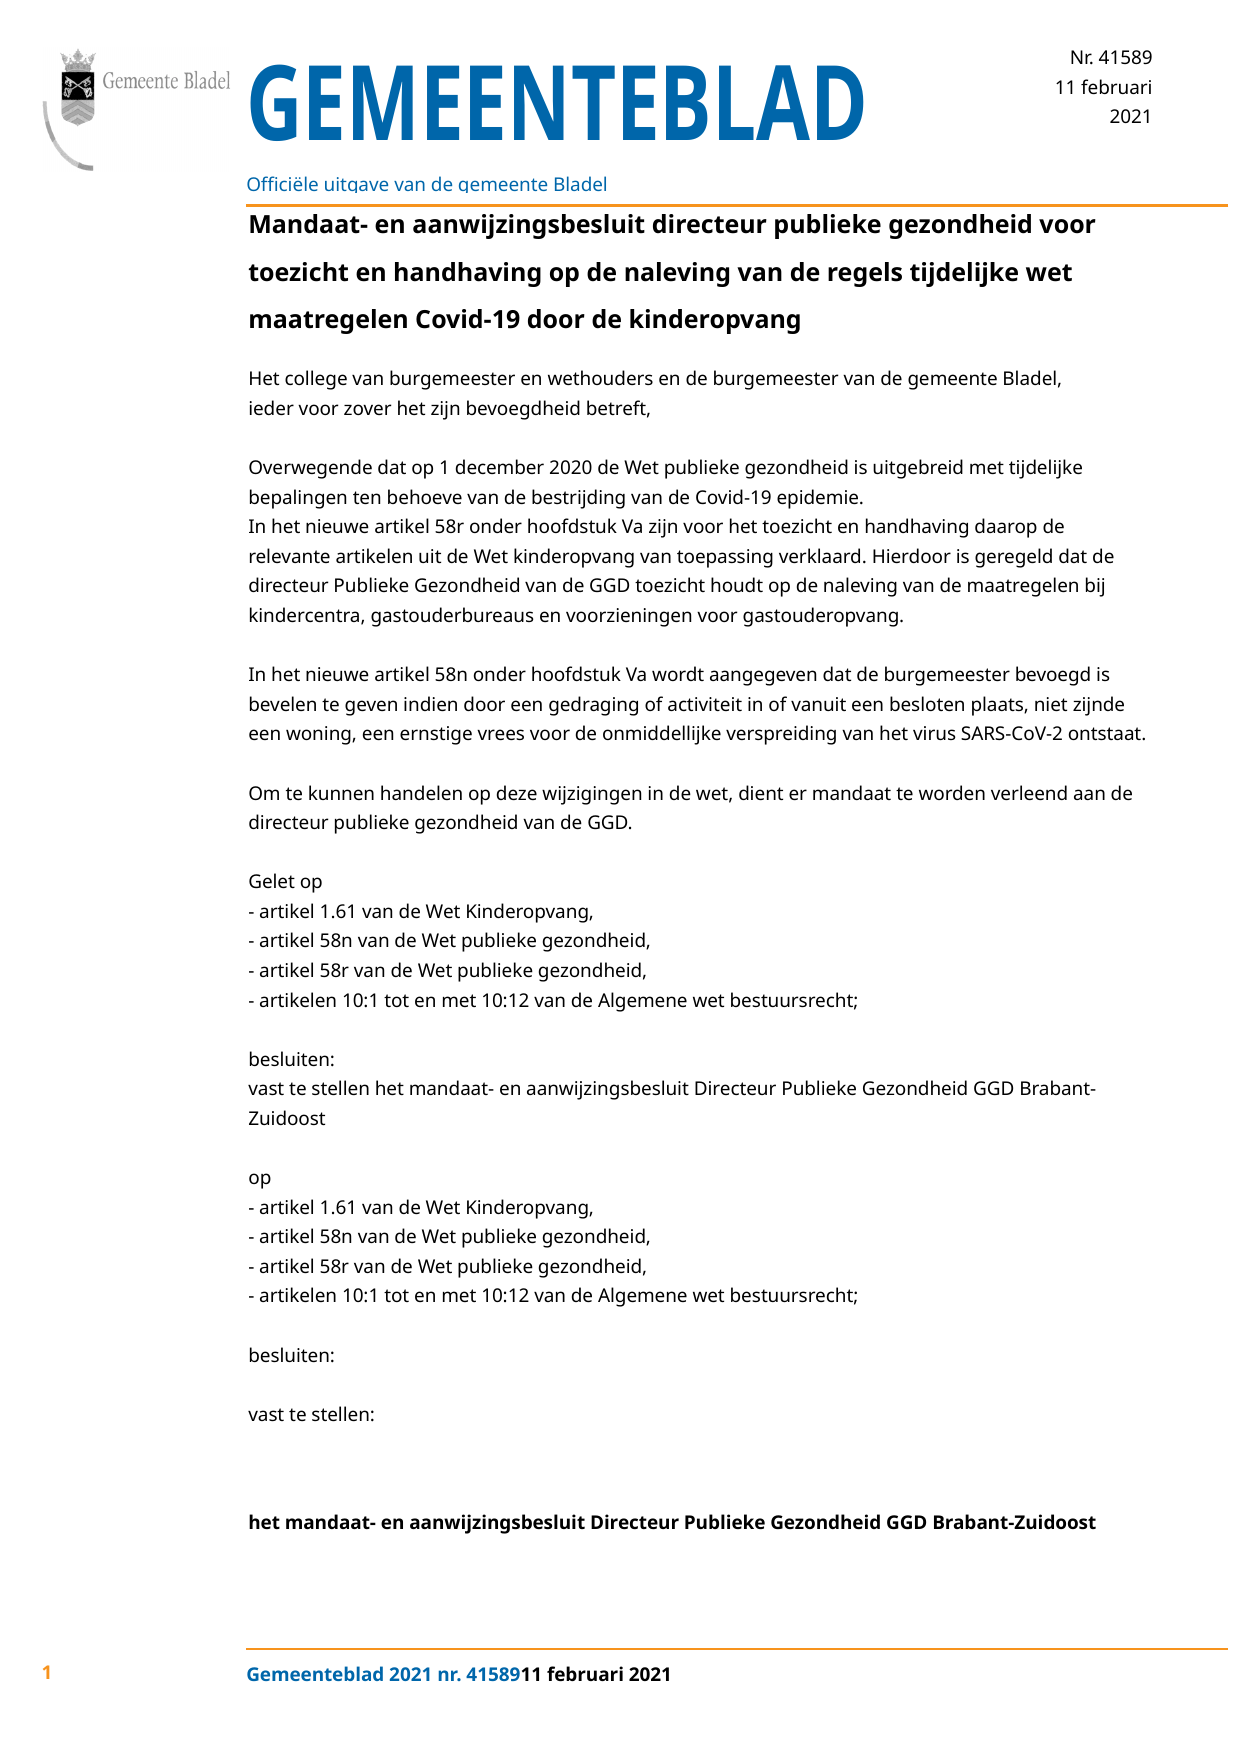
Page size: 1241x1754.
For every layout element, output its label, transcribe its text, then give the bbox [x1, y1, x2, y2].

text - artikel 58r van de Wet publieke gezondheid, [248, 957, 1152, 983]
picture [41, 47, 231, 172]
text het mandaat- en aanwijzingsbesluit Directeur Publieke Gezondheid GGD Brabant-Zuidoost [248, 1509, 1152, 1535]
text besluiten: [248, 1046, 1152, 1072]
text - artikel 58r van de Wet publieke gezondheid, [248, 1253, 1152, 1279]
text besluiten: [248, 1342, 1152, 1367]
text - artikel 1.61 van de Wet Kinderopvang, [248, 1194, 1152, 1219]
text vast te stellen: [248, 1401, 1152, 1427]
text - artikelen 10:1 tot en met 10:12 van de Algemene wet bestuursrecht; [248, 987, 1152, 1012]
text - artikel 1.61 van de Wet Kinderopvang, [248, 898, 1152, 924]
text - artikel 58n van de Wet publieke gezondheid, [248, 1223, 1152, 1249]
text Om te kunnen handelen op deze wijzigingen in de wet, dient er mandaat te worden verleend aan de directeur publieke gezondheid van de GGD. [248, 780, 1152, 835]
text In het nieuwe artikel 58n onder hoofdstuk Va wordt aangegeven dat de burgemeester bevoegd is bevelen te geven indien door een gedraging of activiteit in of vanuit een besloten plaats, niet zijnde een woning, een ernstige vrees voor de onmiddellijke verspreiding van het virus SARS-CoV-2 ontstaat. [248, 661, 1152, 746]
text - artikelen 10:1 tot en met 10:12 van de Algemene wet bestuursrecht; [248, 1283, 1152, 1308]
text op [248, 1164, 1152, 1190]
text Mandaat- en aanwijzingsbesluit directeur publieke gezondheid voor toezicht en handhaving op de naleving van de regels tijdelijke wet maatregelen Covid-19 door de kinderopvang [248, 207, 1152, 336]
text In het nieuwe artikel 58r onder hoofdstuk Va zijn voor het toezicht en handhaving daarop de relevante artikelen uit de Wet kinderopvang van toepassing verklaard. Hierdoor is geregeld dat de directeur Publieke Gezondheid van de GGD toezicht houdt op de naleving van de maatregelen bij kindercentra, gastouderbureaus en voorzieningen voor gastouderopvang. [248, 513, 1152, 628]
text Het college van burgemeester en wethouders en de burgemeester van de gemeente Bladel, [248, 366, 1152, 391]
text - artikel 58n van de Wet publieke gezondheid, [248, 928, 1152, 953]
text Gelet op [248, 868, 1152, 894]
text vast te stellen het mandaat- en aanwijzingsbesluit Directeur Publieke Gezondheid GGD Brabant-Zuidoost [248, 1076, 1152, 1131]
text ieder voor zover het zijn bevoegdheid betreft, [248, 395, 1152, 421]
text Overwegende dat op 1 december 2020 de Wet publieke gezondheid is uitgebreid met tijdelijke bepalingen ten behoeve van de bestrijding van de Covid-19 epidemie. [248, 454, 1152, 509]
